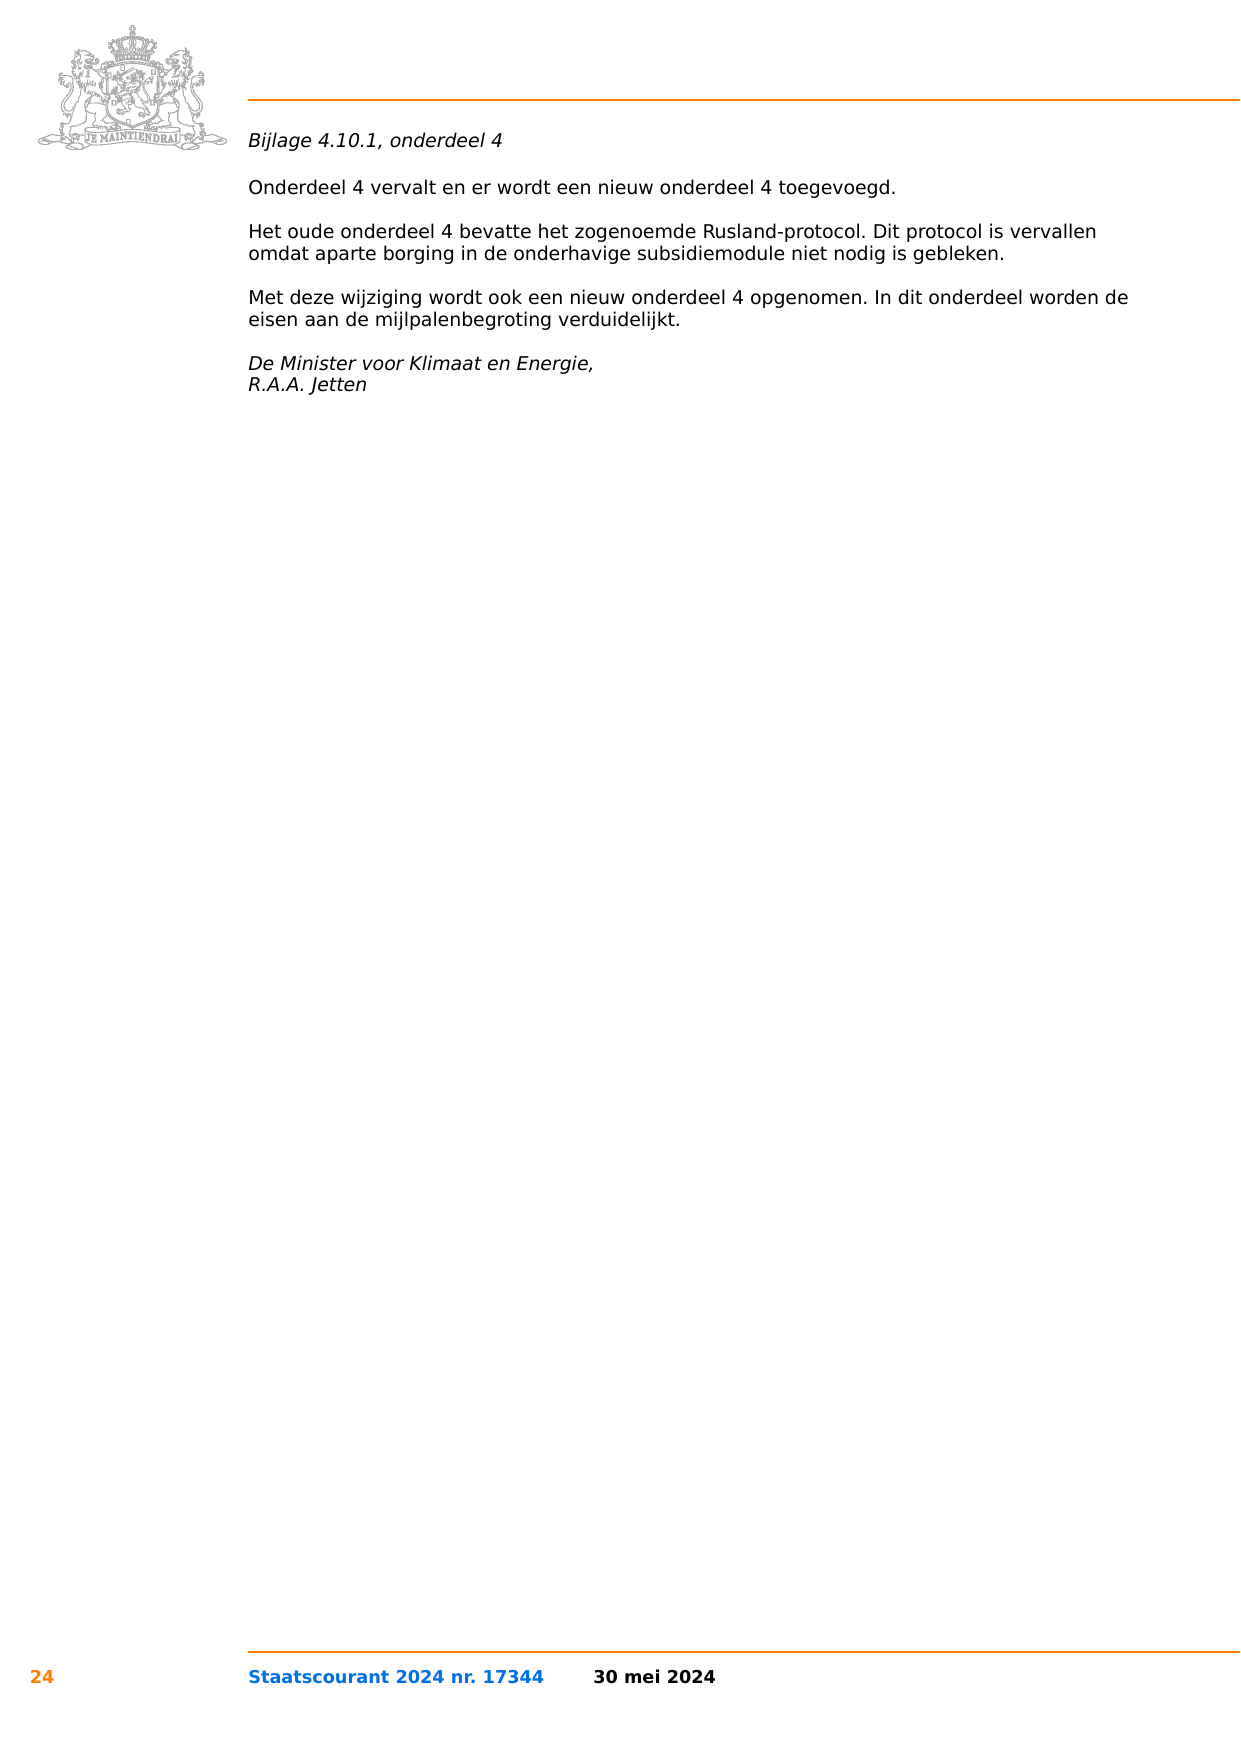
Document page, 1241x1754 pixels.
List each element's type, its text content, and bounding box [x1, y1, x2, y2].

text De Minister voor Klimaat en Energie, R.A.A. Jetten [248, 352, 1163, 396]
text Het oude onderdeel 4 bevatte het zogenoemde Rusland-protocol. Dit protocol is vervallen omdat aparte borging in de onderhavige subsidiemodule niet nodig is gebleken. [248, 221, 1163, 265]
text Met deze wijziging wordt ook een nieuw onderdeel 4 opgenomen. In dit onderdeel worden de eisen aan de mijlpalenbegroting verduidelijkt. [248, 287, 1163, 331]
text Onderdeel 4 vervalt en er wordt een nieuw onderdeel 4 toegevoegd. [248, 177, 1163, 199]
subtitle Bijlage 4.10.1, onderdeel 4 [248, 130, 1163, 152]
picture [38, 25, 227, 150]
